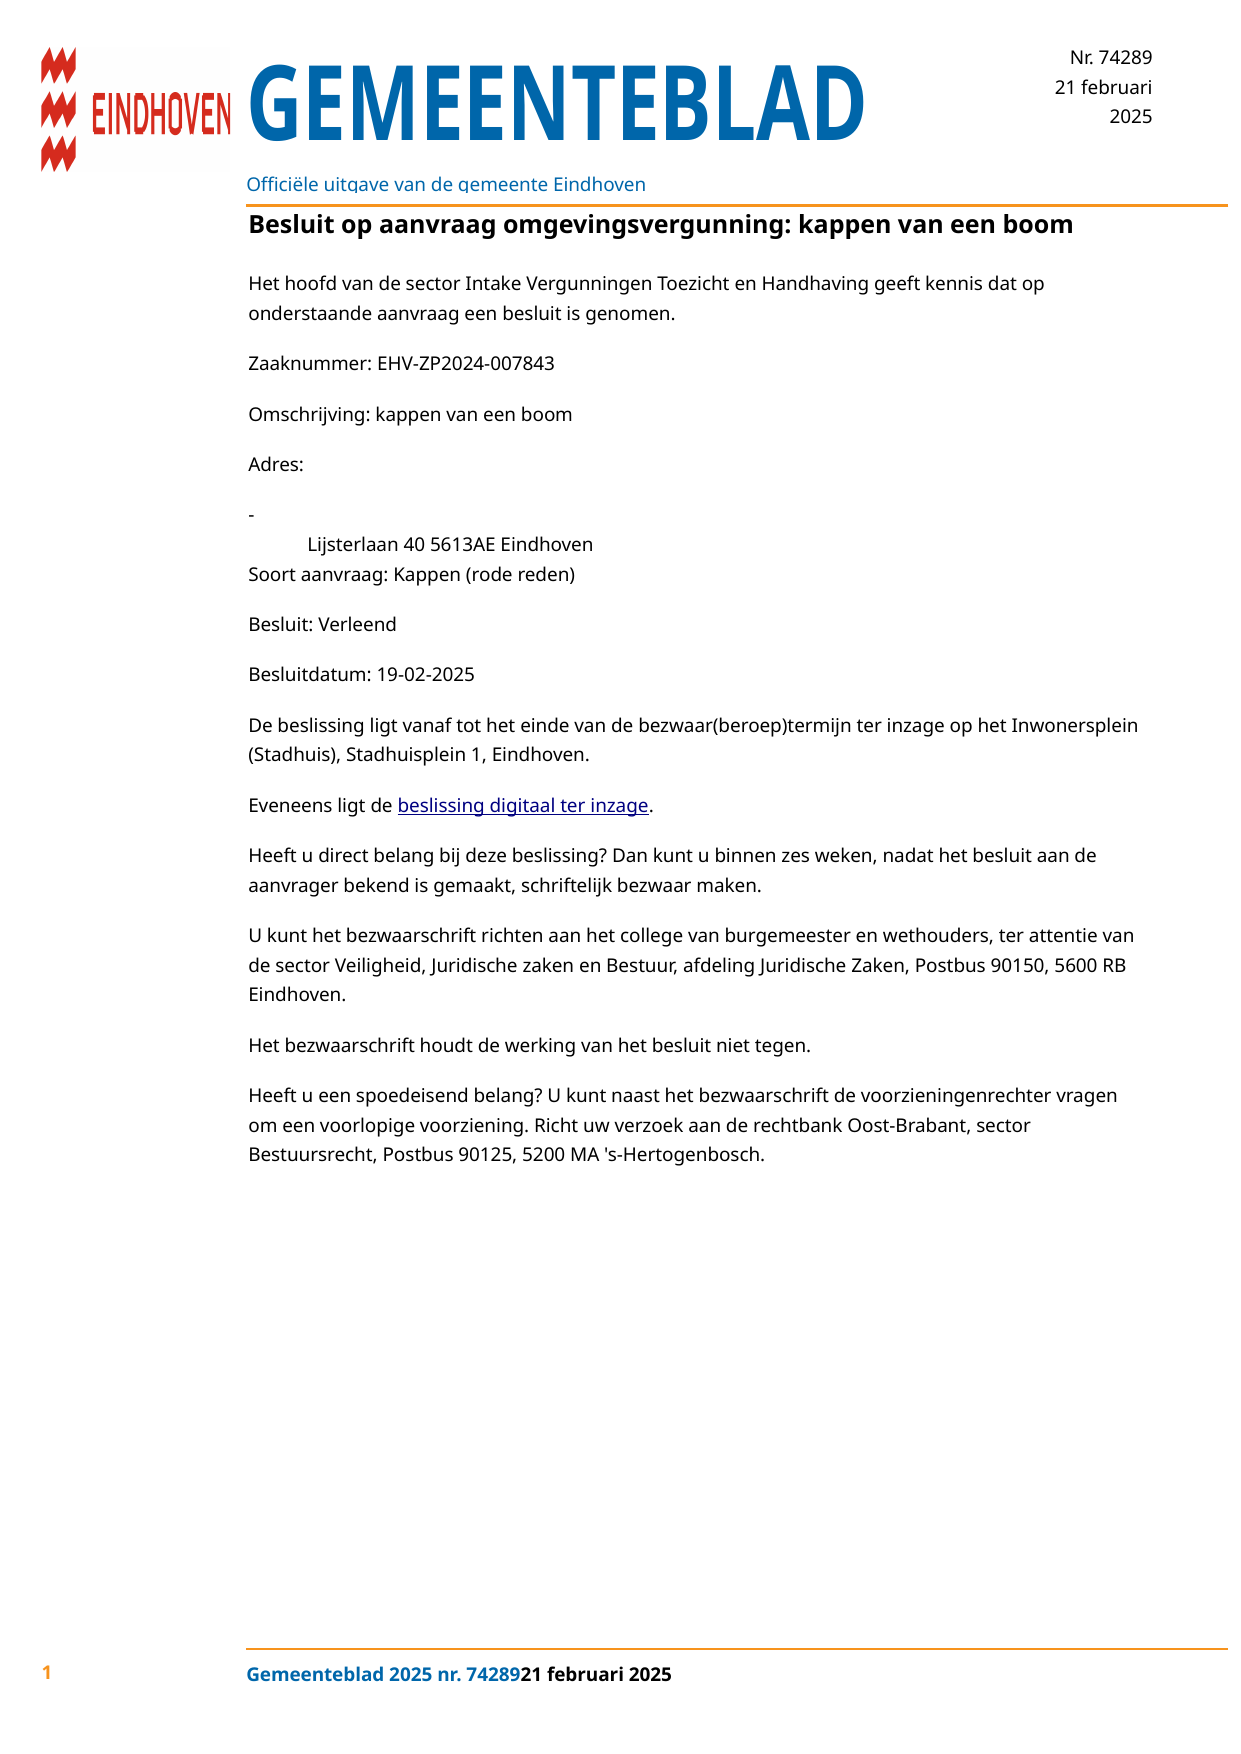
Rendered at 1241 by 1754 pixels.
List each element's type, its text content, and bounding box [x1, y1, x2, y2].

text Heeft u een spoedeisend belang? U kunt naast het bezwaarschrift de voorzieningenrechter vragen om een voorlopige voorziening. Richt uw verzoek aan de rechtbank Oost-Brabant, sector Bestuursrecht, Postbus 90125, 5200 MA 's-Hertogenbosch. [248, 1082, 1152, 1167]
text Het hoofd van de sector Intake Vergunningen Toezicht en Handhaving geeft kennis dat op onderstaande aanvraag een besluit is genomen. [248, 270, 1152, 326]
text U kunt het bezwaarschrift richten aan het college van burgemeester en wethouders, ter attentie van de sector Veiligheid, Juridische zaken en Bestuur, afdeling Juridische Zaken, Postbus 90150, 5600 RB Eindhoven. [248, 922, 1152, 1007]
text Eveneens ligt de beslissing digitaal ter inzage. [248, 792, 1152, 818]
list Lijsterlaan 40 5613AE Eindhoven [248, 531, 1152, 557]
text Adres: [248, 451, 1152, 477]
text Besluitdatum: 19-02-2025 [248, 662, 1152, 687]
text Heeft u direct belang bij deze beslissing? Dan kunt u binnen zes weken, nadat het besluit aan de aanvrager bekend is gemaakt, schriftelijk bezwaar maken. [248, 842, 1152, 898]
text Zaaknummer: EHV-ZP2024-007843 [248, 350, 1152, 376]
text Besluit: Verleend [248, 611, 1152, 637]
text Soort aanvraag: Kappen (rode reden) [248, 561, 1152, 586]
picture [41, 47, 231, 172]
text Het bezwaarschrift houdt de werking van het besluit niet tegen. [248, 1032, 1152, 1058]
text De beslissing ligt vanaf tot het einde van de bezwaar(beroep)termijn ter inzage op het Inwonersplein (Stadhuis), Stadhuisplein 1, Eindhoven. [248, 712, 1152, 767]
text Omschrijving: kappen van een boom [248, 401, 1152, 426]
text Besluit op aanvraag omgevingsvergunning: kappen van een boom [248, 207, 1152, 241]
